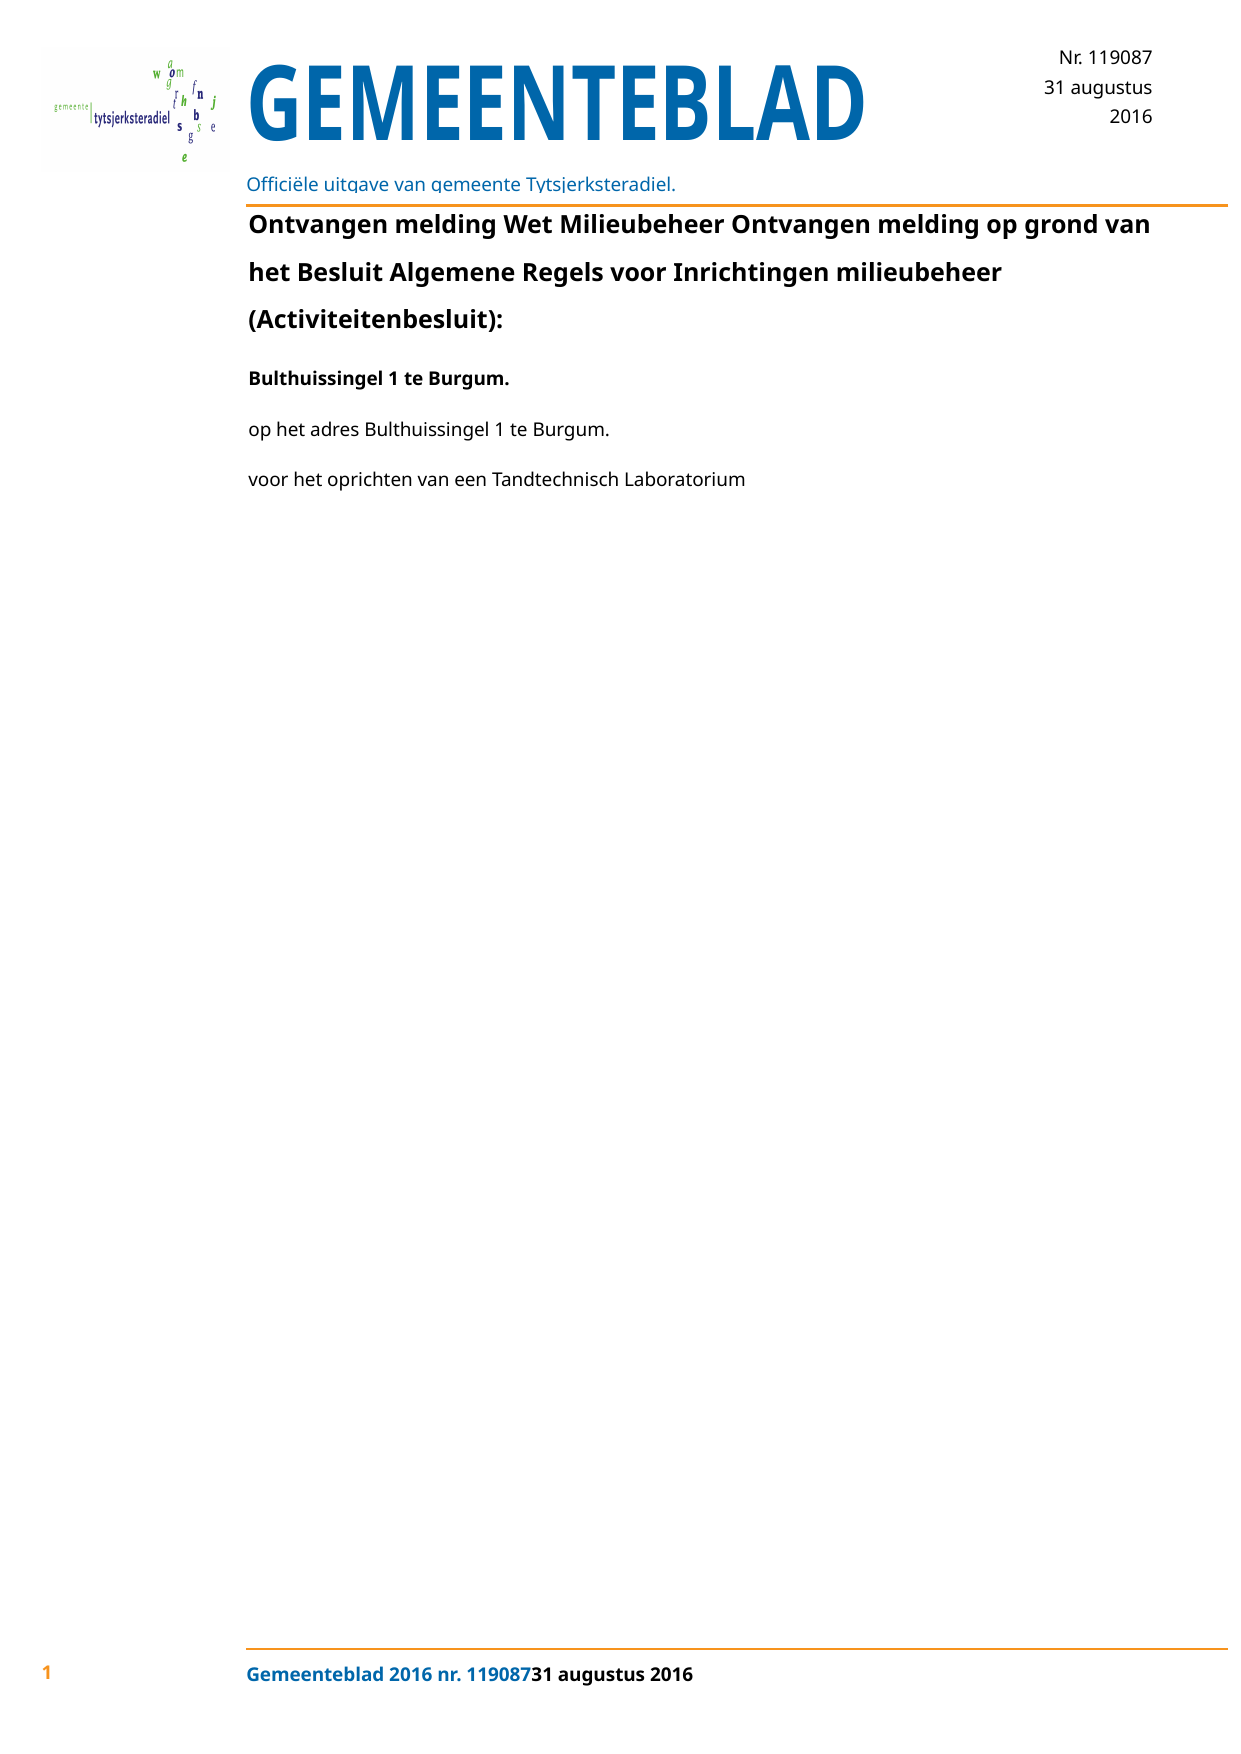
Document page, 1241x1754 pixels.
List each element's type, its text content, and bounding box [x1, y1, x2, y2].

text Bulthuissingel 1 te Burgum. [248, 366, 1152, 391]
picture [41, 47, 231, 172]
text voor het oprichten van een Tandtechnisch Laboratorium [248, 466, 1152, 492]
text Ontvangen melding Wet Milieubeheer Ontvangen melding op grond van het Besluit Algemene Regels voor Inrichtingen milieubeheer (Activiteitenbesluit): [248, 207, 1152, 336]
text op het adres Bulthuissingel 1 te Burgum. [248, 416, 1152, 442]
